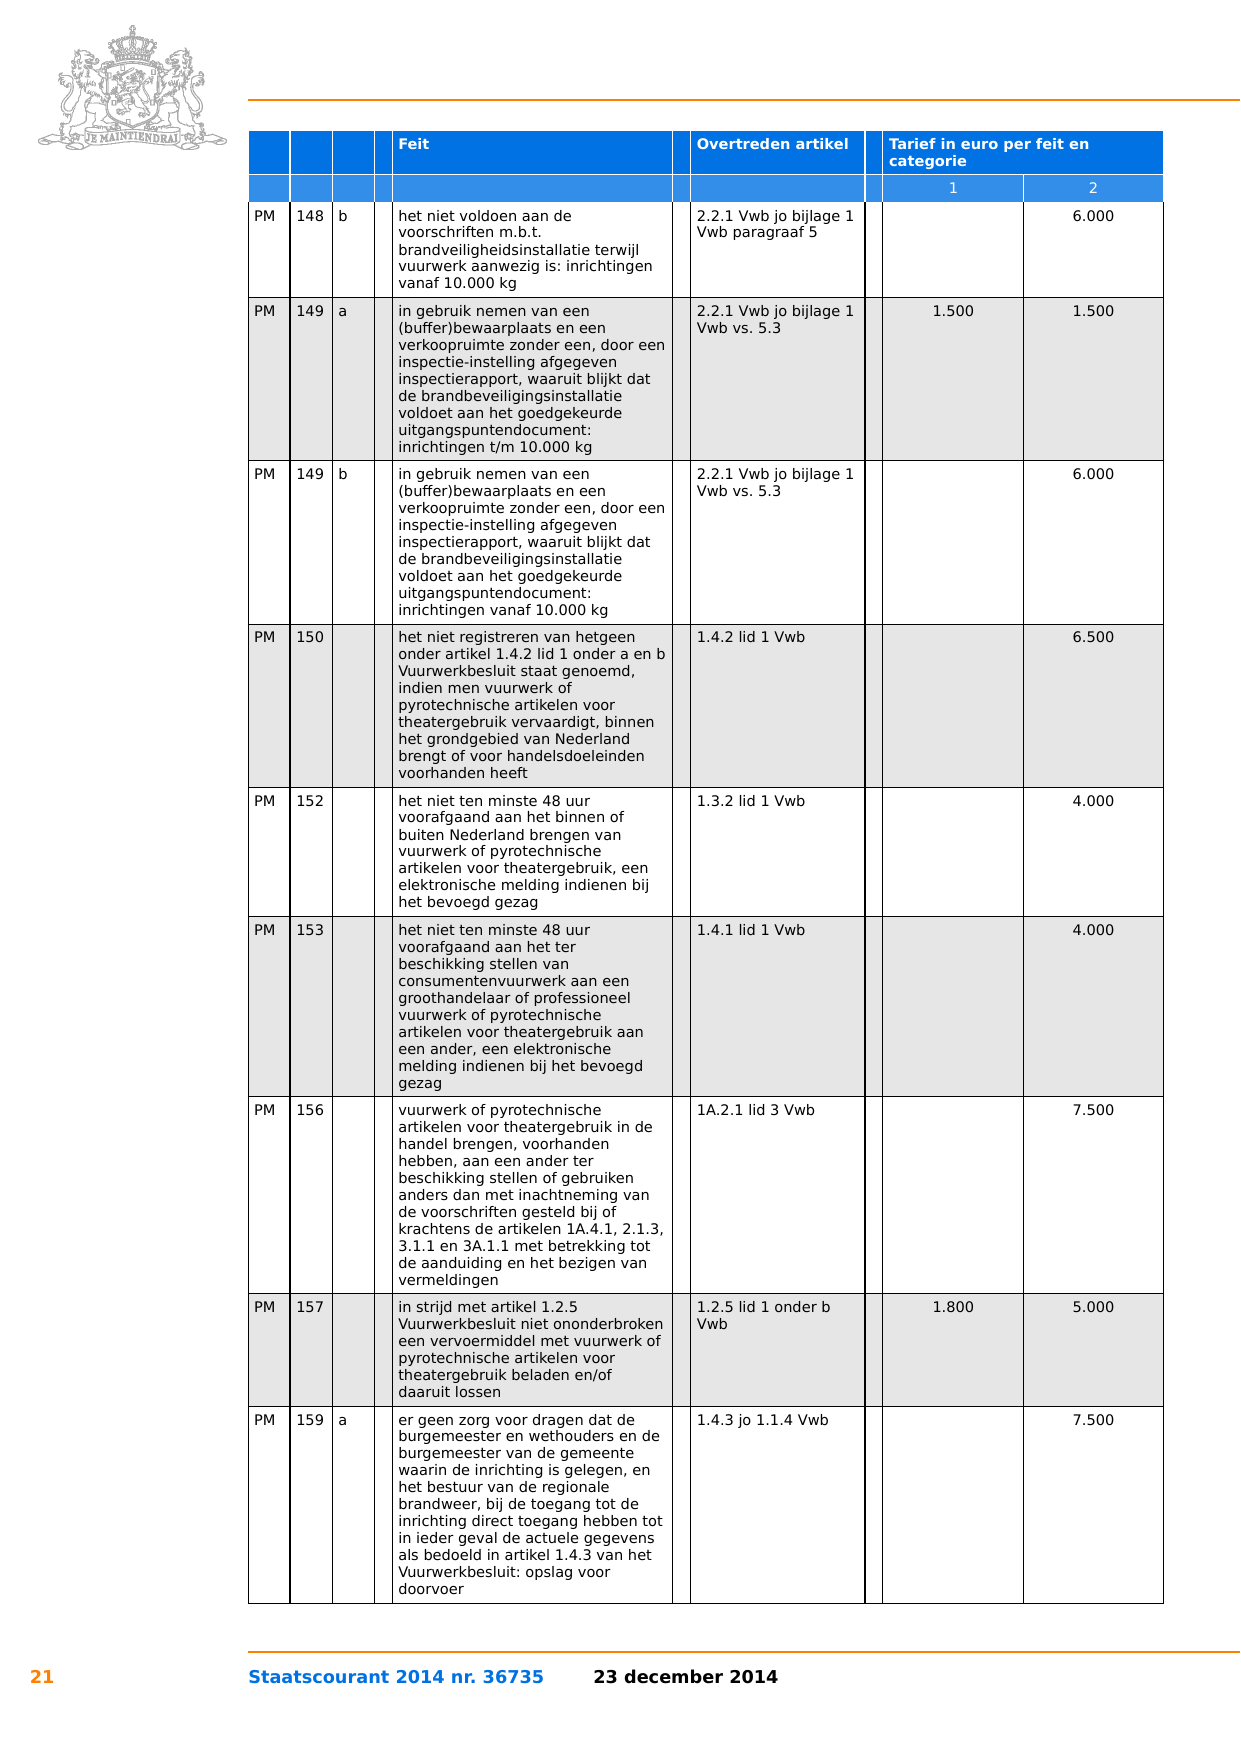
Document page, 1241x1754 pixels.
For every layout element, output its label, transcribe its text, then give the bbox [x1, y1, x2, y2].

table_cell [673, 788, 690, 916]
table_cell [883, 917, 1023, 1096]
table_cell vuurwerk of pyrotechnische artikelen voor theatergebruik in de handel brengen, voorhanden hebben, aan een ander ter beschikking stellen of gebruiken anders dan met inachtneming van de voorschriften gesteld bij of krachtens de artikelen 1A.4.1, 2.1.3, 3.1.1 en 3A.1.1 met betrekking tot de aanduiding en het bezigen van vermeldingen [393, 1097, 672, 1293]
table_cell PM [249, 203, 289, 297]
table_cell [375, 175, 392, 202]
table_cell 1.500 [883, 298, 1023, 460]
table_cell 1.2.5 lid 1 onder b Vwb [691, 1294, 864, 1406]
table_cell het niet ten minste 48 uur voorafgaand aan het ter beschikking stellen van consumentenvuurwerk aan een groothandelaar of professioneel vuurwerk of pyrotechnische artikelen voor theatergebruik aan een ander, een elektronische melding indienen bij het bevoegd gezag [393, 917, 672, 1096]
table_cell [375, 298, 392, 460]
table_cell [291, 175, 332, 202]
table_cell 7.500 [1024, 1097, 1163, 1293]
table_cell 1.4.3 jo 1.1.4 Vwb [691, 1407, 864, 1603]
table_cell [393, 175, 672, 202]
table_cell a [333, 1407, 374, 1603]
table_cell [866, 1097, 882, 1293]
table_cell a [333, 298, 374, 460]
table_cell [333, 175, 374, 202]
table_cell 153 [291, 917, 332, 1096]
table_cell [866, 1294, 882, 1406]
table_cell 2 [1024, 175, 1163, 202]
table_cell [333, 1294, 374, 1406]
table_header [333, 131, 374, 174]
table_cell 2.2.1 Vwb jo bijlage 1 Vwb vs. 5.3 [691, 461, 864, 623]
table_cell [866, 175, 882, 202]
table_cell [333, 625, 374, 787]
picture [38, 25, 227, 150]
table_cell in strijd met artikel 1.2.5 Vuurwerkbesluit niet ononderbroken een vervoermiddel met vuurwerk of pyrotechnische artikelen voor theatergebruik beladen en/of daaruit lossen [393, 1294, 672, 1406]
table_cell 149 [291, 461, 332, 623]
table_cell 4.000 [1024, 917, 1163, 1096]
table_cell het niet ten minste 48 uur voorafgaand aan het binnen of buiten Nederland brengen van vuurwerk of pyrotechnische artikelen voor theatergebruik, een elektronische melding indienen bij het bevoegd gezag [393, 788, 672, 916]
table_cell [375, 203, 392, 297]
table_header Tarief in euro per feit en categorie [883, 131, 1163, 174]
table_header Feit [393, 131, 672, 174]
table_cell [673, 625, 690, 787]
table_cell [673, 175, 690, 202]
table_cell 6.000 [1024, 461, 1163, 623]
table_cell [691, 175, 864, 202]
table_cell [375, 625, 392, 787]
table_cell [673, 1097, 690, 1293]
table_cell [333, 917, 374, 1096]
table_cell [883, 788, 1023, 916]
table_cell [673, 1407, 690, 1603]
table_cell 148 [291, 203, 332, 297]
table_cell [375, 917, 392, 1096]
table_cell 5.000 [1024, 1294, 1163, 1406]
table_cell [673, 461, 690, 623]
table_cell b [333, 203, 374, 297]
table_cell PM [249, 1294, 289, 1406]
table_header Overtreden artikel [691, 131, 864, 174]
table_cell [375, 1294, 392, 1406]
table_cell 1.800 [883, 1294, 1023, 1406]
table_cell 1 [883, 175, 1023, 202]
table_cell [375, 1097, 392, 1293]
table_cell PM [249, 461, 289, 623]
table_cell 1.4.1 lid 1 Vwb [691, 917, 864, 1096]
table_cell 150 [291, 625, 332, 787]
table_cell 4.000 [1024, 788, 1163, 916]
table_cell [333, 788, 374, 916]
table_cell [673, 298, 690, 460]
table_cell [673, 1294, 690, 1406]
table_cell 1A.2.1 lid 3 Vwb [691, 1097, 864, 1293]
table_cell [375, 461, 392, 623]
table_cell 1.500 [1024, 298, 1163, 460]
table_cell [375, 1407, 392, 1603]
table_cell [249, 175, 289, 202]
table_cell [883, 625, 1023, 787]
table_cell 157 [291, 1294, 332, 1406]
table_header [249, 131, 289, 174]
table_cell PM [249, 625, 289, 787]
table_cell het niet voldoen aan de voorschriften m.b.t. brandveiligheidsinstallatie terwijl vuurwerk aanwezig is: inrichtingen vanaf 10.000 kg [393, 203, 672, 297]
table_cell [866, 917, 882, 1096]
table_cell in gebruik nemen van een (buffer)bewaarplaats en een verkoopruimte zonder een, door een inspectie-instelling afgegeven inspectierapport, waaruit blijkt dat de brandbeveiligingsinstallatie voldoet aan het goedgekeurde uitgangspuntendocument: inrichtingen vanaf 10.000 kg [393, 461, 672, 623]
table_cell er geen zorg voor dragen dat de burgemeester en wethouders en de burgemeester van de gemeente waarin de inrichting is gelegen, en het bestuur van de regionale brandweer, bij de toegang tot de inrichting direct toegang hebben tot in ieder geval de actuele gegevens als bedoeld in artikel 1.4.3 van het Vuurwerkbesluit: opslag voor doorvoer [393, 1407, 672, 1603]
table_cell PM [249, 298, 289, 460]
table_cell PM [249, 788, 289, 916]
table_cell b [333, 461, 374, 623]
table_cell [375, 788, 392, 916]
table_cell PM [249, 1407, 289, 1603]
table_cell in gebruik nemen van een (buffer)bewaarplaats en een verkoopruimte zonder een, door een inspectie-instelling afgegeven inspectierapport, waaruit blijkt dat de brandbeveiligingsinstallatie voldoet aan het goedgekeurde uitgangspuntendocument: inrichtingen t/m 10.000 kg [393, 298, 672, 460]
table_cell 1.4.2 lid 1 Vwb [691, 625, 864, 787]
table_cell [866, 625, 882, 787]
table_cell [883, 203, 1023, 297]
table_header [673, 131, 690, 174]
table_cell [866, 203, 882, 297]
table_header [375, 131, 392, 174]
table_cell 2.2.1 Vwb jo bijlage 1 Vwb paragraaf 5 [691, 203, 864, 297]
table_cell PM [249, 1097, 289, 1293]
table_cell 6.000 [1024, 203, 1163, 297]
table_cell 6.500 [1024, 625, 1163, 787]
table_cell [866, 1407, 882, 1603]
table_cell 1.3.2 lid 1 Vwb [691, 788, 864, 916]
table_cell [883, 461, 1023, 623]
table_cell [866, 788, 882, 916]
table_cell 7.500 [1024, 1407, 1163, 1603]
table_cell [883, 1407, 1023, 1603]
table_cell [866, 461, 882, 623]
table_cell [866, 298, 882, 460]
table_cell 149 [291, 298, 332, 460]
table_header [866, 131, 882, 174]
table_cell [673, 917, 690, 1096]
table_cell [333, 1097, 374, 1293]
table_cell 159 [291, 1407, 332, 1603]
table_cell 152 [291, 788, 332, 916]
table_cell 2.2.1 Vwb jo bijlage 1 Vwb vs. 5.3 [691, 298, 864, 460]
table_cell [673, 203, 690, 297]
table_cell [883, 1097, 1023, 1293]
table_cell PM [249, 917, 289, 1096]
table_header [291, 131, 332, 174]
table_cell 156 [291, 1097, 332, 1293]
table_cell het niet registreren van hetgeen onder artikel 1.4.2 lid 1 onder a en b Vuurwerkbesluit staat genoemd, indien men vuurwerk of pyrotechnische artikelen voor theatergebruik vervaardigt, binnen het grondgebied van Nederland brengt of voor handelsdoeleinden voorhanden heeft [393, 625, 672, 787]
